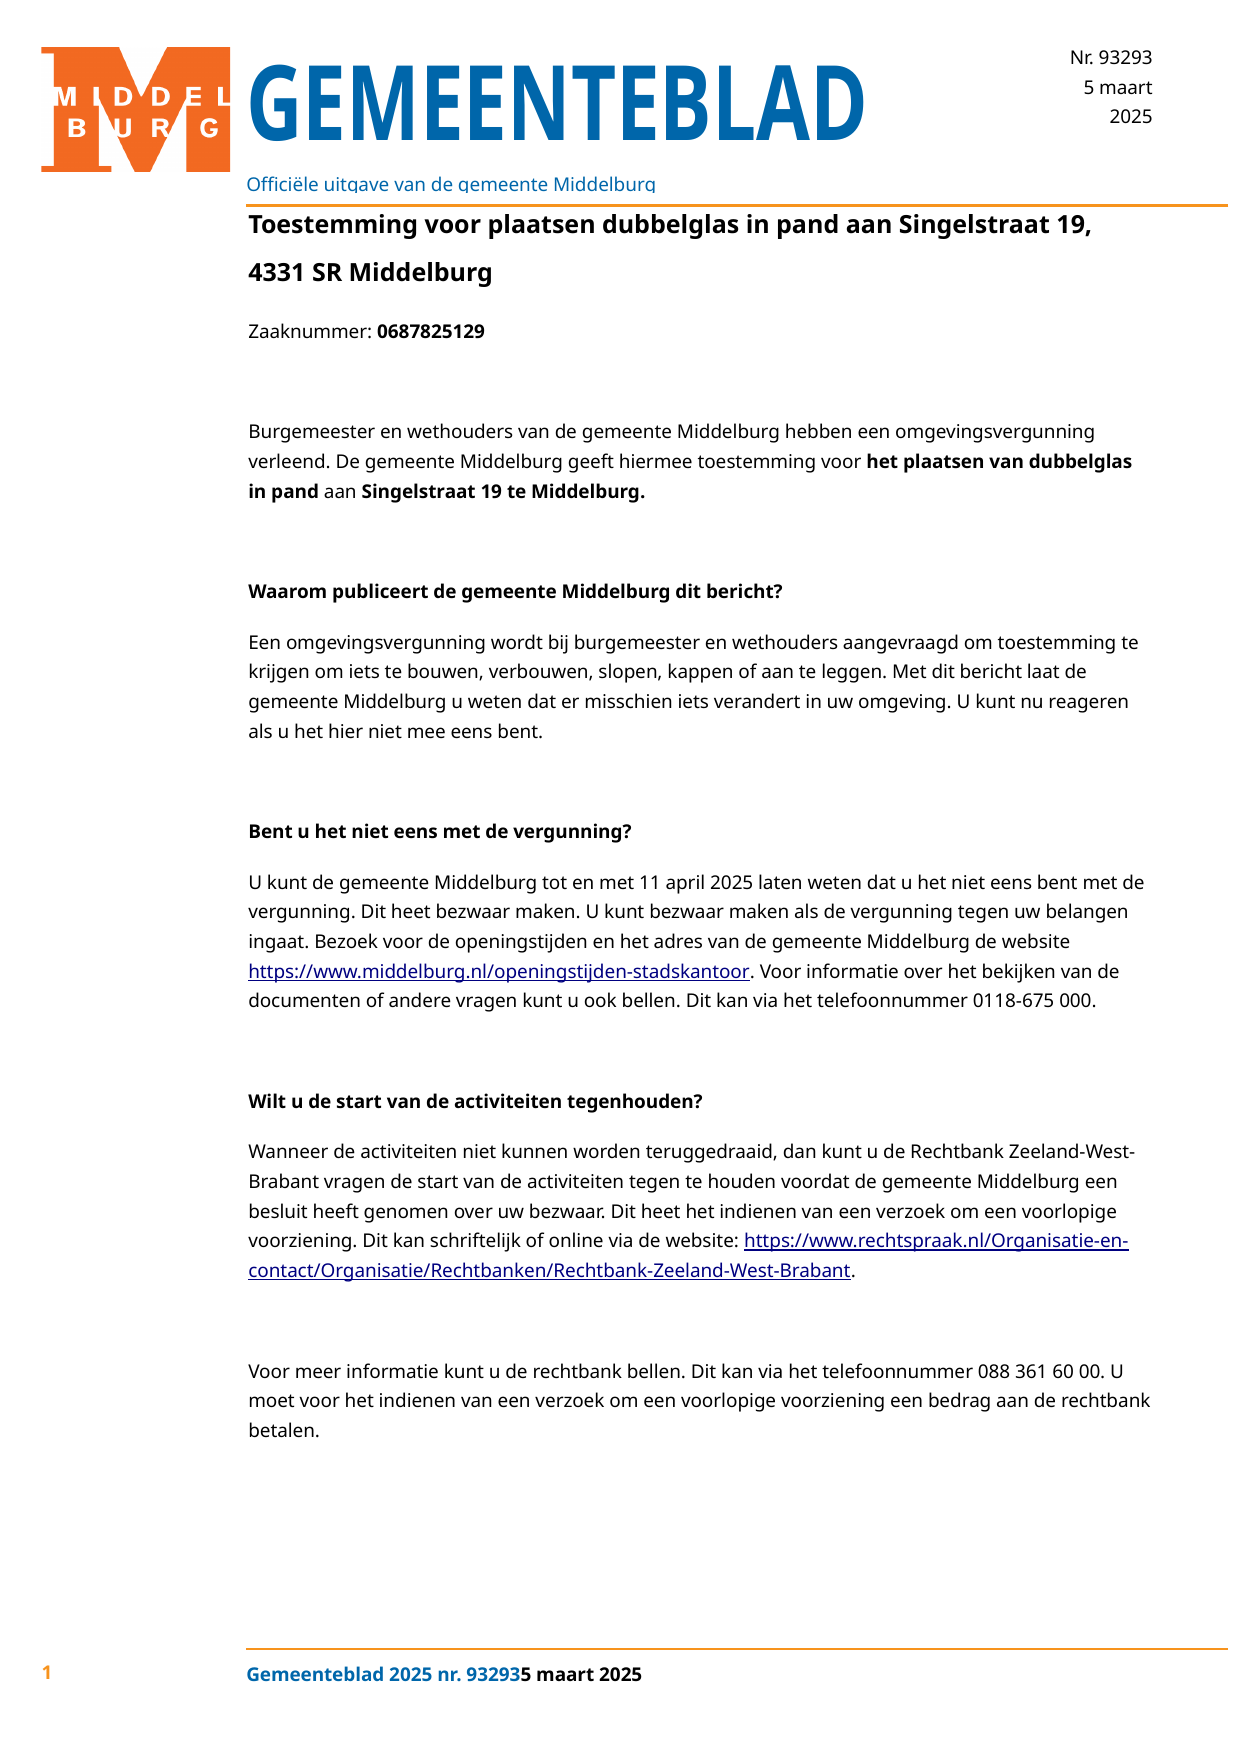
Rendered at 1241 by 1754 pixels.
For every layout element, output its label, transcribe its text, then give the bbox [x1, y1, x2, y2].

text Waarom publiceert de gemeente Middelburg dit bericht? [248, 579, 1152, 604]
text Wilt u de start van de activiteiten tegenhouden? [248, 1088, 1152, 1114]
text U kunt de gemeente Middelburg tot en met 11 april 2025 laten weten dat u het niet eens bent met de vergunning. Dit heet bezwaar maken. U kunt bezwaar maken als de vergunning tegen uw belangen ingaat. Bezoek voor de openingstijden en het adres van de gemeente Middelburg de website https://www.middelburg.nl/openingstijden-stadskantoor. Voor informatie over het bekijken van de documenten of andere vragen kunt u ook bellen. Dit kan via het telefoonnummer 0118-675 000. [248, 869, 1152, 1013]
text Wanneer de activiteiten niet kunnen worden teruggedraaid, dan kunt u de Rechtbank Zeeland-West-Brabant vragen de start van de activiteiten tegen te houden voordat de gemeente Middelburg een besluit heeft genomen over uw bezwaar. Dit heet het indienen van een verzoek om een voorlopige voorziening. Dit kan schriftelijk of online via de website: https://www.rechtspraak.nl/Organisatie-en-contact/Organisatie/Rechtbanken/Rechtbank-Zeeland-West-Brabant. [248, 1139, 1152, 1283]
text Bent u het niet eens met de vergunning? [248, 819, 1152, 844]
text Zaaknummer: 0687825129 [248, 318, 1152, 344]
text Een omgevingsvergunning wordt bij burgemeester en wethouders aangevraagd om toestemming te krijgen om iets te bouwen, verbouwen, slopen, kappen of aan te leggen. Met dit bericht laat de gemeente Middelburg u weten dat er misschien iets verandert in uw omgeving. U kunt nu reageren als u het hier niet mee eens bent. [248, 629, 1152, 744]
text Burgemeester en wethouders van de gemeente Middelburg hebben een omgevingsvergunning verleend. De gemeente Middelburg geeft hiermee toestemming voor het plaatsen van dubbelglas in pand aan Singelstraat 19 te Middelburg. [248, 419, 1152, 504]
text Toestemming voor plaatsen dubbelglas in pand aan Singelstraat 19, 4331 SR Middelburg [248, 207, 1152, 288]
picture [41, 47, 231, 172]
text Voor meer informatie kunt u de rechtbank bellen. Dit kan via het telefoonnummer 088 361 60 00. U moet voor het indienen van een verzoek om een voorlopige voorziening een bedrag aan de rechtbank betalen. [248, 1358, 1152, 1443]
